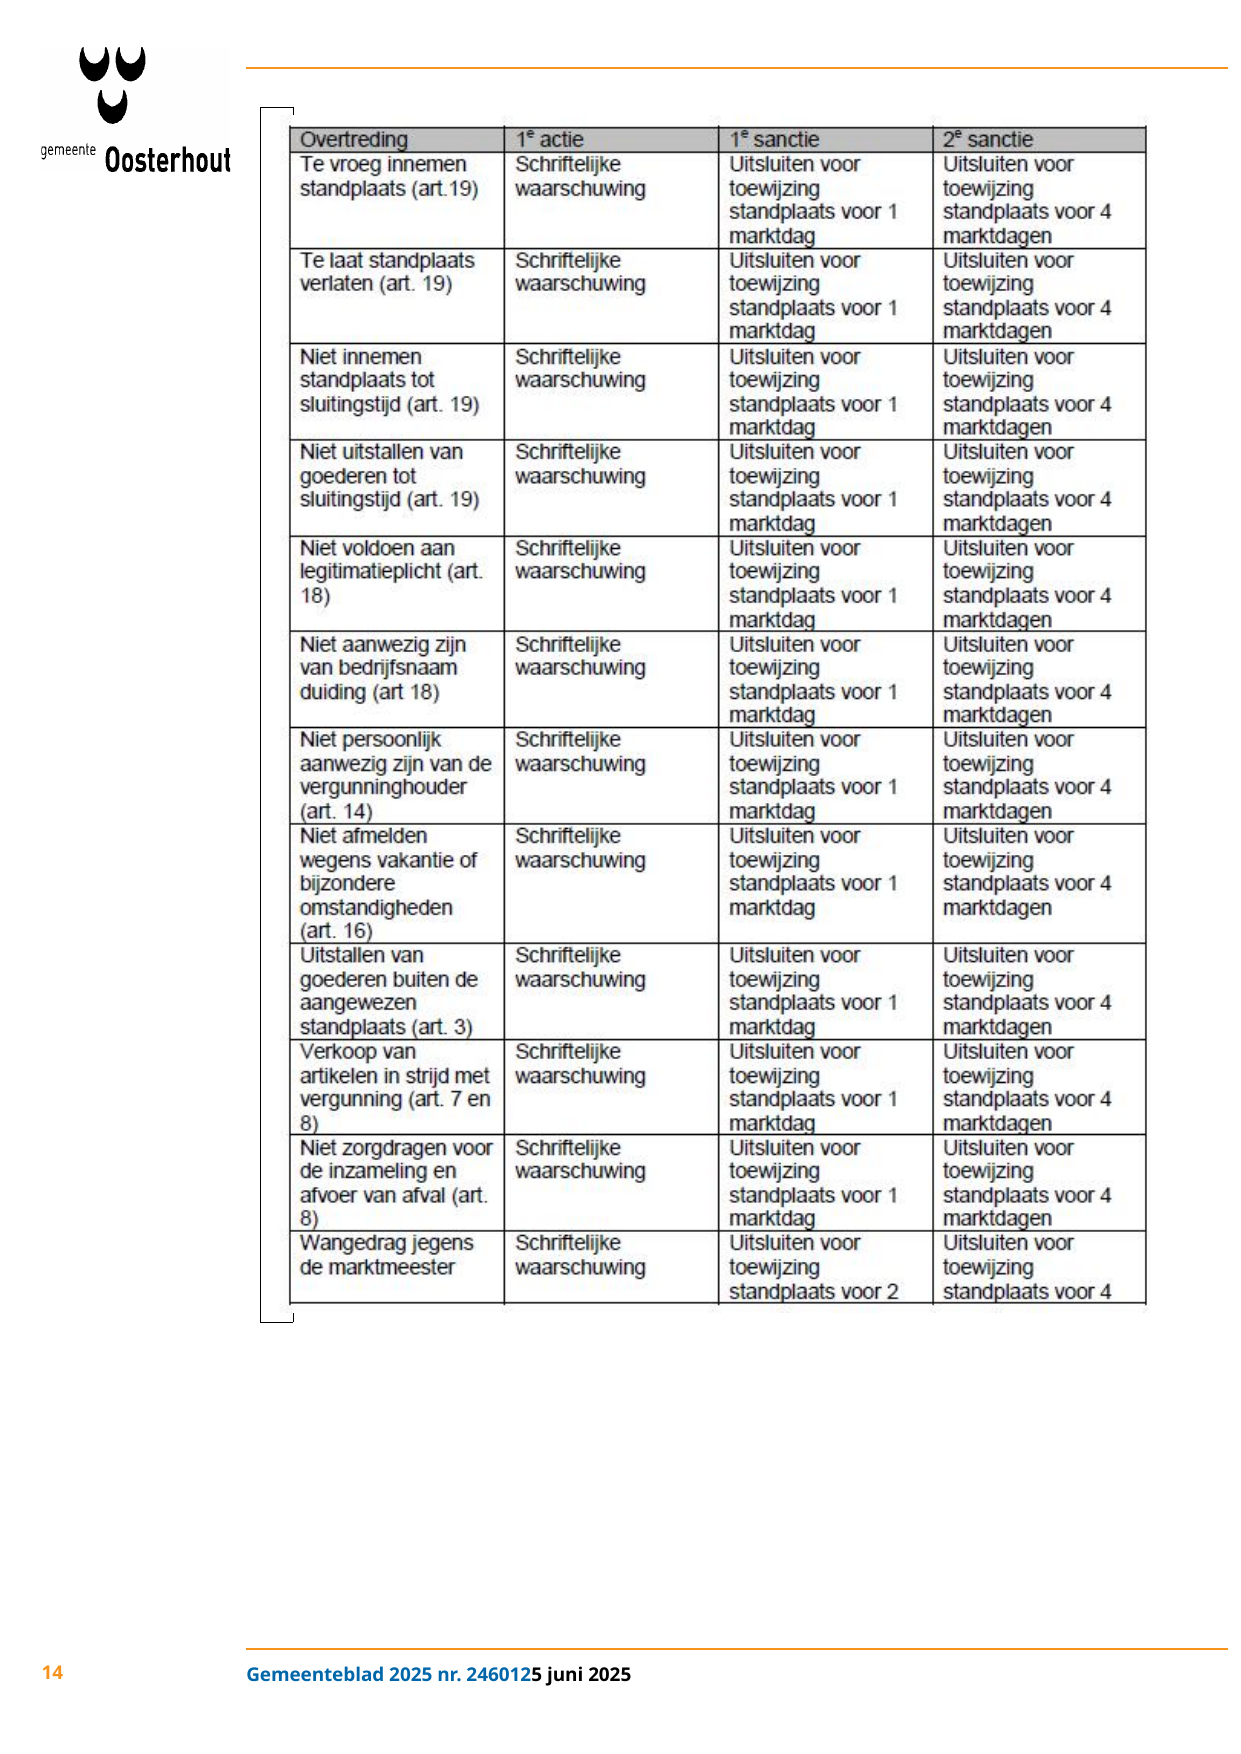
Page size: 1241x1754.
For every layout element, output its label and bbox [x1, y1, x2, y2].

picture [268, 115, 1173, 1313]
picture [41, 47, 231, 172]
